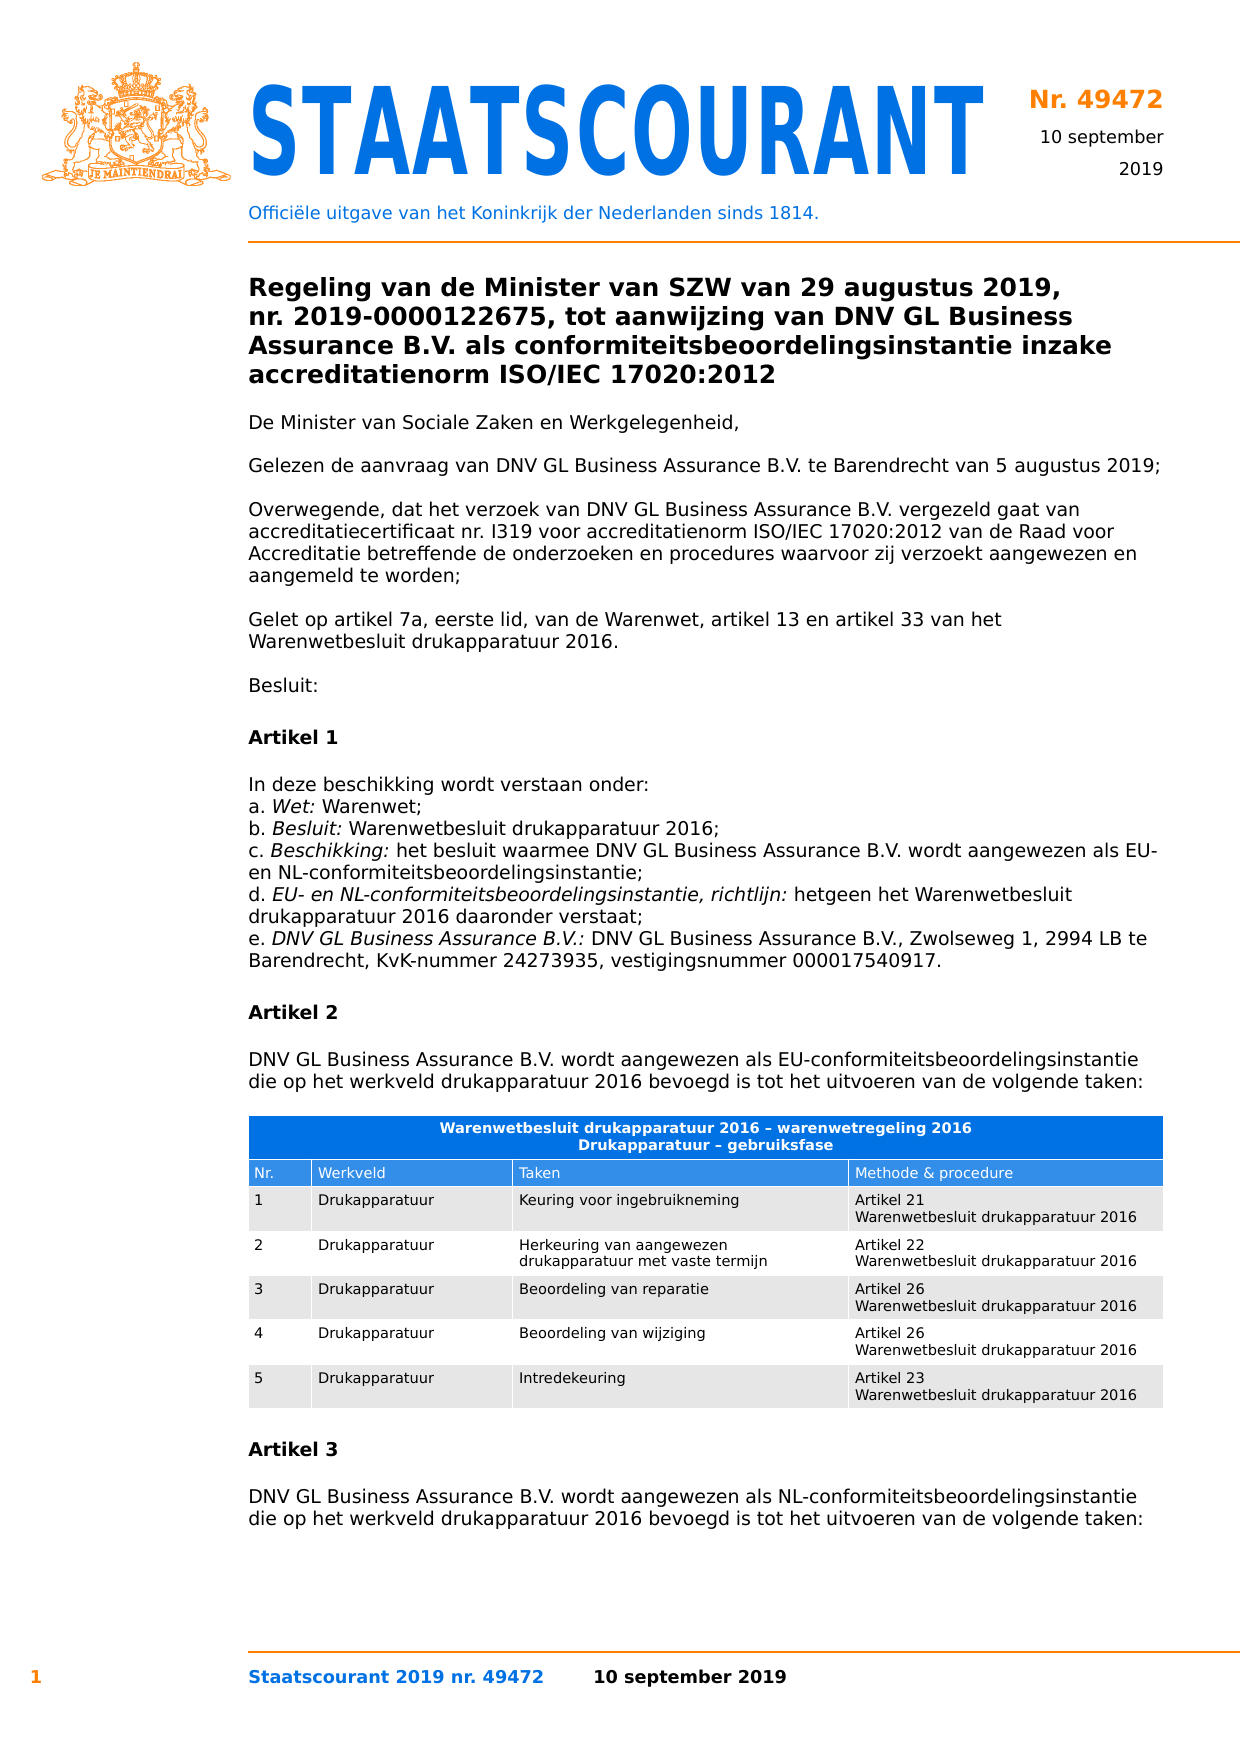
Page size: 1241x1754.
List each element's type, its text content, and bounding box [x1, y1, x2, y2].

table_cell Taken [513, 1160, 848, 1186]
table_cell Drukapparatuur [312, 1276, 512, 1319]
subtitle Regeling van de Minister van SZW van 29 augustus 2019, nr. 2019-0000122675, tot aanwijzing van DNV GL Business Assurance B.V. als conformiteitsbeoordelingsinstantie inzake accreditatienorm ISO/IEC 17020:2012 [248, 273, 1163, 390]
text Gelezen de aanvraag van DNV GL Business Assurance B.V. te Barendrecht van 5 augustus 2019; [248, 455, 1163, 477]
text In deze beschikking wordt verstaan onder: [248, 774, 1163, 796]
table_cell Drukapparatuur [312, 1365, 512, 1408]
table_cell 4 [249, 1320, 311, 1364]
text c. Beschikking: het besluit waarmee DNV GL Business Assurance B.V. wordt aangewezen als EU- en NL-conformiteitsbeoordelingsinstantie; [248, 840, 1163, 884]
subtitle Artikel 2 [248, 1002, 1163, 1024]
text DNV GL Business Assurance B.V. wordt aangewezen als EU-conformiteitsbeoordelingsinstantie die op het werkveld drukapparatuur 2016 bevoegd is tot het uitvoeren van de volgende taken: [248, 1049, 1163, 1093]
text e. DNV GL Business Assurance B.V.: DNV GL Business Assurance B.V., Zwolseweg 1, 2994 LB te Barendrecht, KvK-nummer 24273935, vestigingsnummer 000017540917. [248, 928, 1163, 972]
subtitle Artikel 1 [248, 727, 1163, 749]
table_cell Methode & procedure [849, 1160, 1163, 1186]
table_cell Officiële uitgave van het Koninkrijk der Nederlanden sinds 1814. [248, 203, 1240, 241]
text Gelet op artikel 7a, eerste lid, van de Warenwet, artikel 13 en artikel 33 van het Warenwetbesluit drukapparatuur 2016. [248, 609, 1163, 653]
table_header STAATSCOURANT [248, 62, 998, 203]
table_cell Beoordeling van wijziging [513, 1320, 848, 1364]
table_cell Herkeuring van aangewezen drukapparatuur met vaste termijn [513, 1232, 848, 1275]
table_cell Artikel 21 Warenwetbesluit drukapparatuur 2016 [849, 1187, 1163, 1231]
table_header Warenwetbesluit drukapparatuur 2016 – warenwetregeling 2016 Drukapparatuur – gebruiksfase [249, 1116, 1163, 1159]
table_header [25, 62, 248, 241]
table_cell 2 [249, 1232, 311, 1275]
text Overwegende, dat het verzoek van DNV GL Business Assurance B.V. vergezeld gaat van accreditatiecertificaat nr. I319 voor accreditatienorm ISO/IEC 17020:2012 van de Raad voor Accreditatie betreffende de onderzoeken en procedures waarvoor zij verzoekt aangewezen en aangemeld te worden; [248, 499, 1163, 587]
table_cell Drukapparatuur [312, 1187, 512, 1231]
text DNV GL Business Assurance B.V. wordt aangewezen als NL-conformiteitsbeoordelingsinstantie die op het werkveld drukapparatuur 2016 bevoegd is tot het uitvoeren van de volgende taken: [248, 1486, 1163, 1530]
subtitle Artikel 3 [248, 1439, 1163, 1461]
table_cell 2019 [998, 153, 1240, 203]
table_cell Intredekeuring [513, 1365, 848, 1408]
table_cell Artikel 23 Warenwetbesluit drukapparatuur 2016 [849, 1365, 1163, 1408]
table_cell 5 [249, 1365, 311, 1408]
picture [41, 62, 231, 186]
table_cell Artikel 26 Warenwetbesluit drukapparatuur 2016 [849, 1320, 1163, 1364]
table_cell Keuring voor ingebruikneming [513, 1187, 848, 1231]
text b. Besluit: Warenwetbesluit drukapparatuur 2016; [248, 818, 1163, 840]
text d. EU- en NL-conformiteitsbeoordelingsinstantie, richtlijn: hetgeen het Warenwetbesluit drukapparatuur 2016 daaronder verstaat; [248, 884, 1163, 928]
table_cell Drukapparatuur [312, 1232, 512, 1275]
table_cell 1 [249, 1187, 311, 1231]
table_cell Artikel 26 Warenwetbesluit drukapparatuur 2016 [849, 1276, 1163, 1319]
text a. Wet: Warenwet; [248, 796, 1163, 818]
table_cell Artikel 22 Warenwetbesluit drukapparatuur 2016 [849, 1232, 1163, 1275]
table_cell 10 september [998, 121, 1240, 153]
text Besluit: [248, 675, 1163, 697]
table_cell Beoordeling van reparatie [513, 1276, 848, 1319]
table_cell Drukapparatuur [312, 1320, 512, 1364]
text De Minister van Sociale Zaken en Werkgelegenheid, [248, 412, 1163, 433]
table_cell Nr. [249, 1160, 311, 1186]
table_header Nr. 49472 [998, 62, 1240, 121]
table_cell Werkveld [312, 1160, 512, 1186]
table_cell 3 [249, 1276, 311, 1319]
